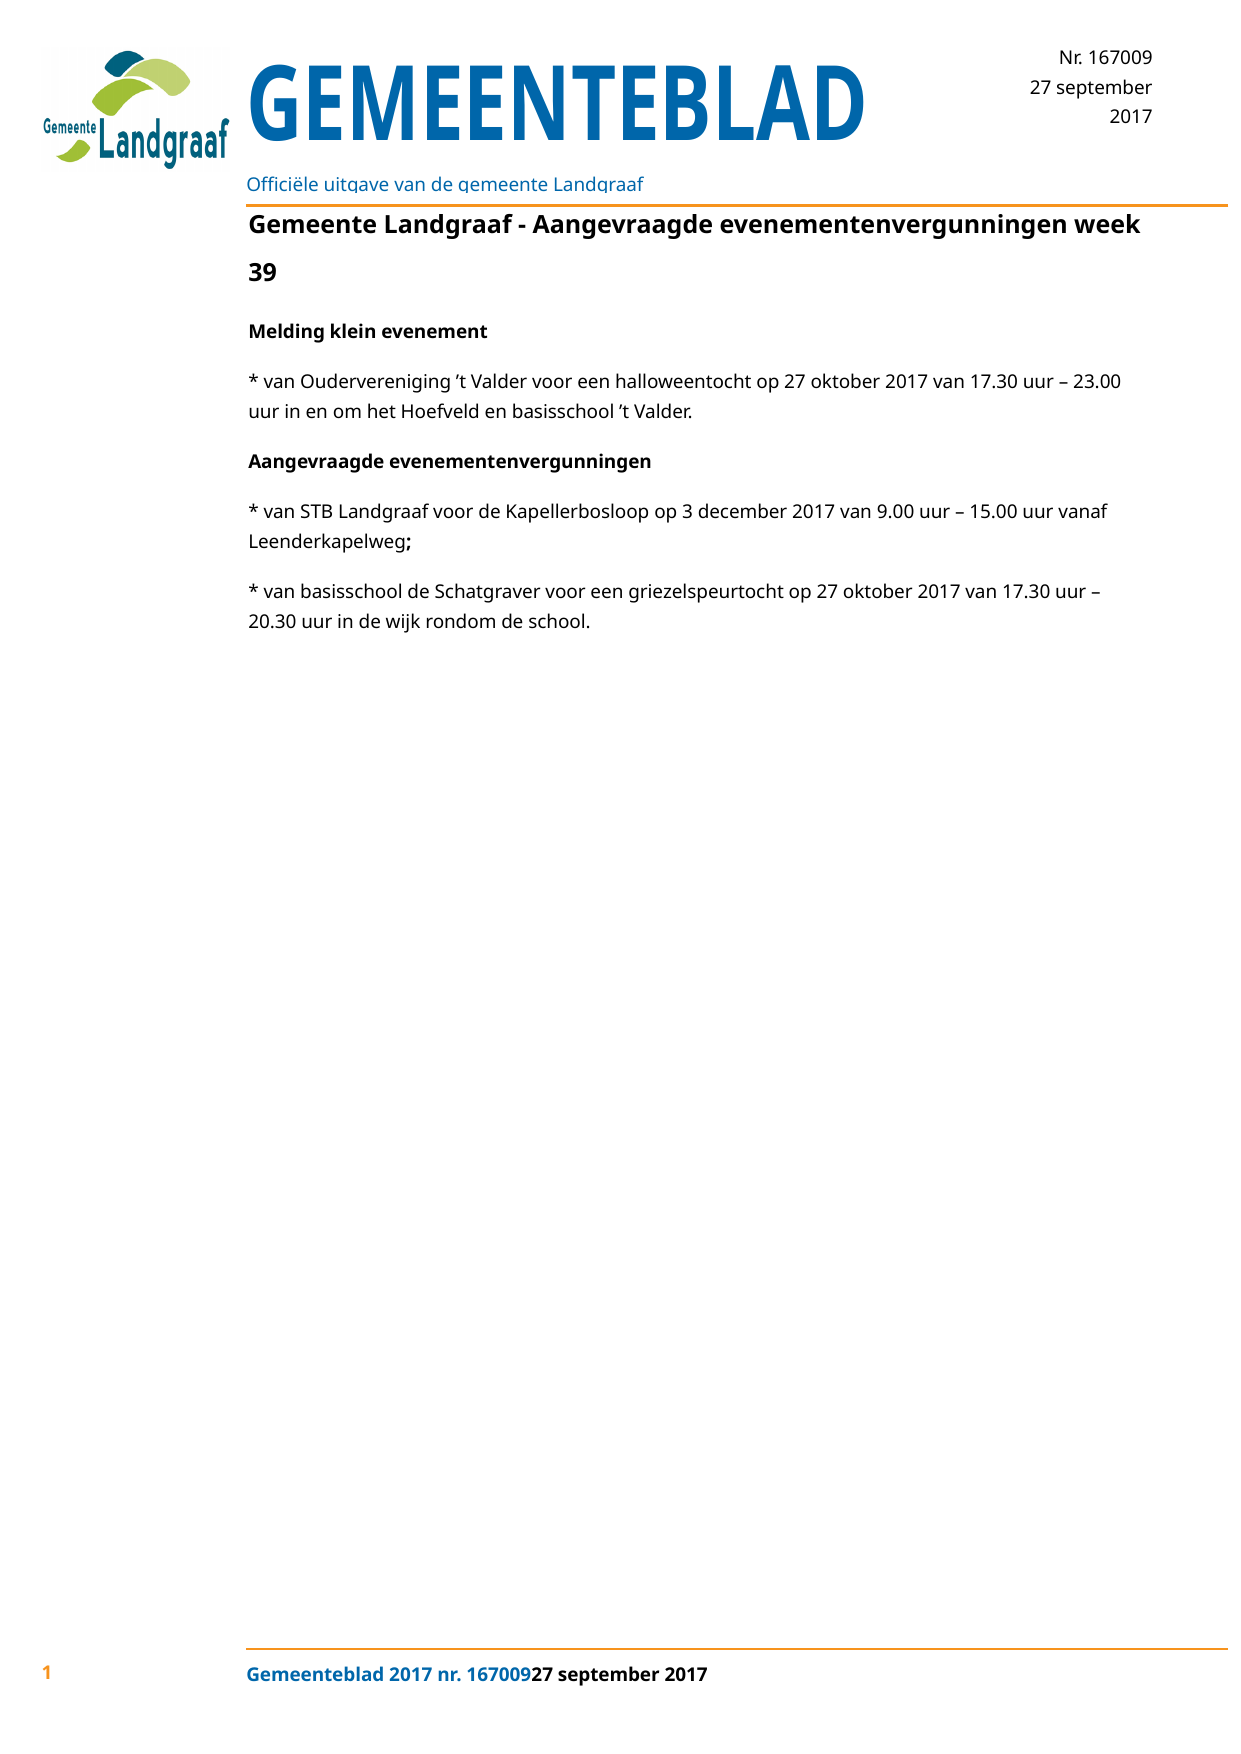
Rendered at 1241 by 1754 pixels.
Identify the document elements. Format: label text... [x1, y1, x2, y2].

text Melding klein evenement [248, 318, 1152, 344]
text * van basisschool de Schatgraver voor een griezelspeurtocht op 27 oktober 2017 van 17.30 uur – 20.30 uur in de wijk rondom de school. [248, 579, 1152, 634]
picture [41, 47, 231, 172]
text * van Oudervereniging ’t Valder voor een halloweentocht op 27 oktober 2017 van 17.30 uur – 23.00 uur in en om het Hoefveld en basisschool ’t Valder. [248, 368, 1152, 424]
text * van STB Landgraaf voor de Kapellerbosloop op 3 december 2017 van 9.00 uur – 15.00 uur vanaf Leenderkapelweg; [248, 499, 1152, 554]
text Aangevraagde evenementenvergunningen [248, 448, 1152, 474]
text Gemeente Landgraaf - Aangevraagde evenementenvergunningen week 39 [248, 207, 1152, 288]
